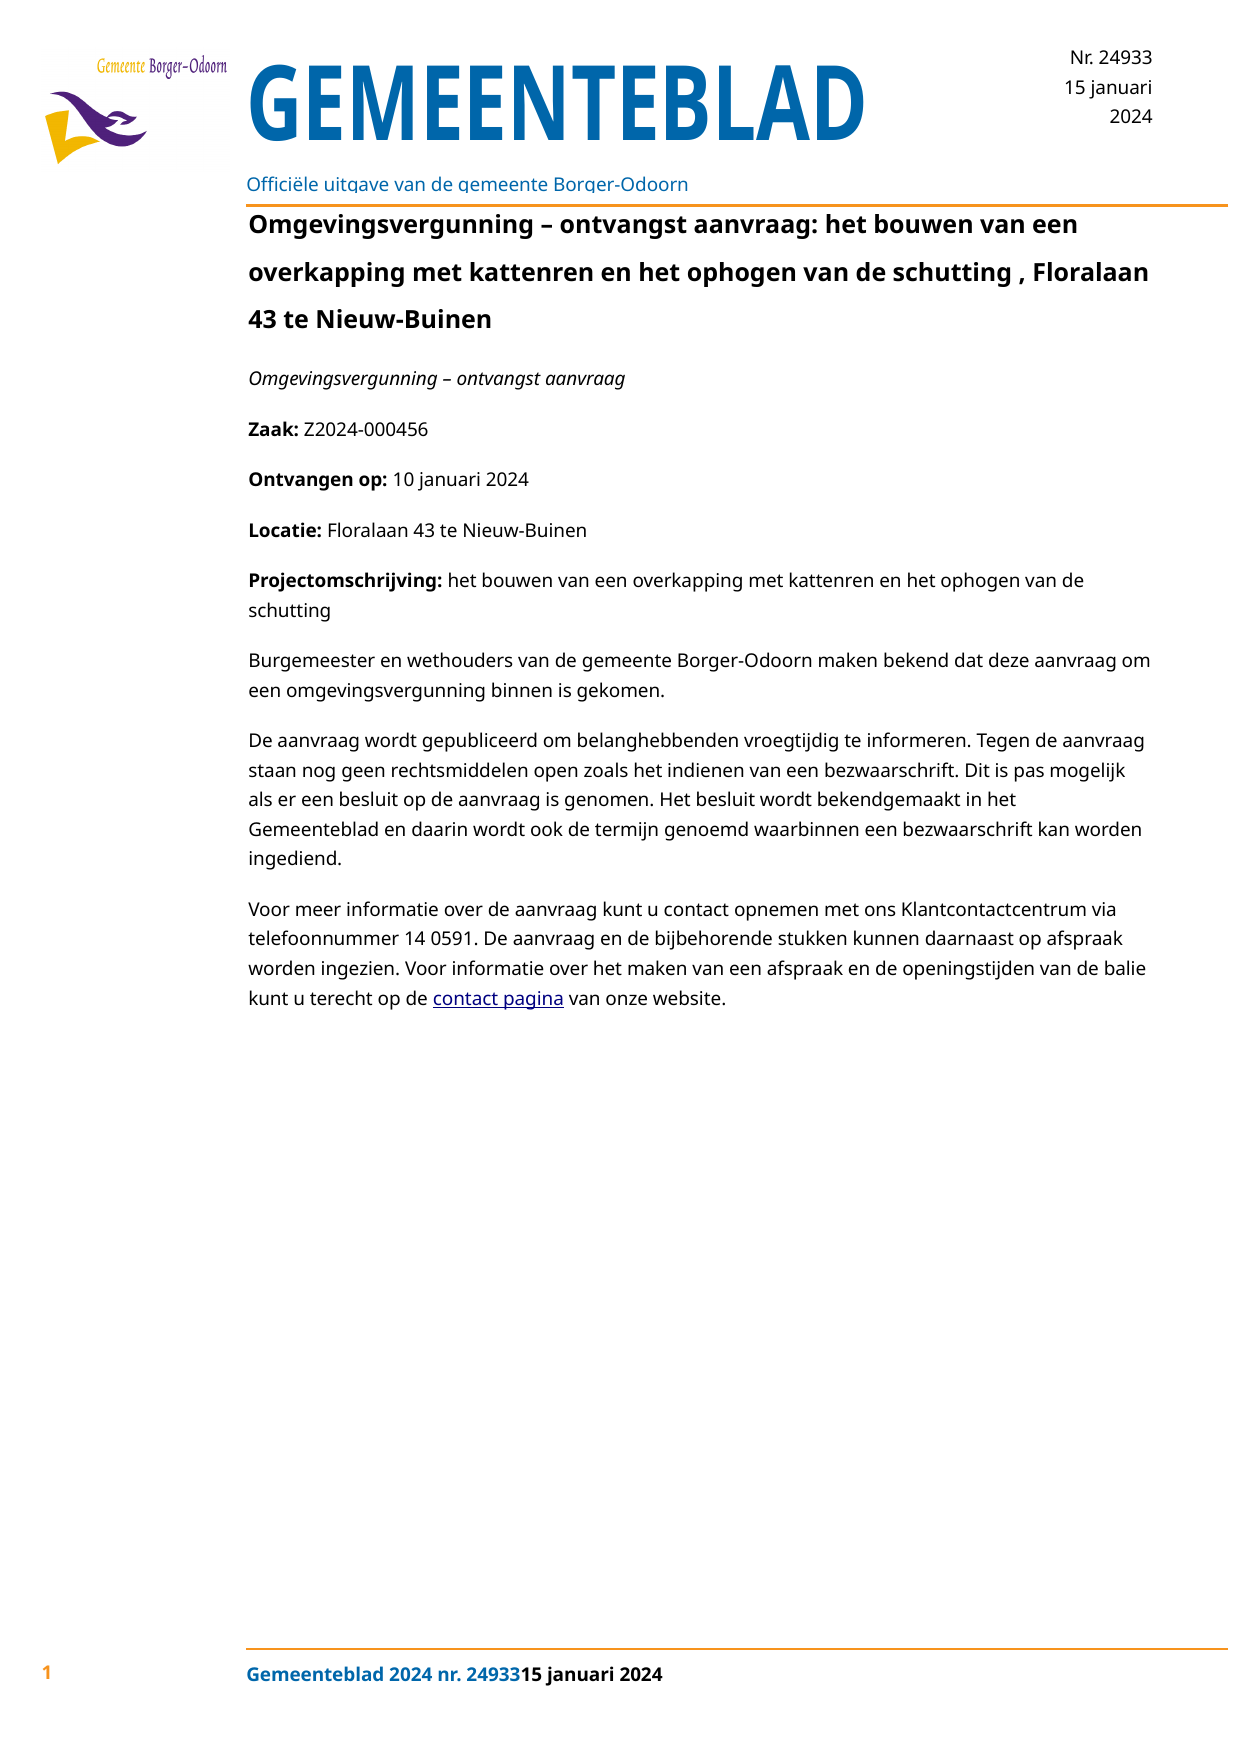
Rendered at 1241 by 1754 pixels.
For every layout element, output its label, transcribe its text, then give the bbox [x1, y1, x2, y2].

picture [41, 47, 231, 172]
text Omgevingsvergunning – ontvangst aanvraag: het bouwen van een overkapping met kattenren en het ophogen van de schutting , Floralaan 43 te Nieuw-Buinen [248, 207, 1152, 336]
text Ontvangen op: 10 januari 2024 [248, 466, 1152, 492]
text Locatie: Floralaan 43 te Nieuw-Buinen [248, 517, 1152, 542]
text Projectomschrijving: het bouwen van een overkapping met kattenren en het ophogen van de schutting [248, 567, 1152, 622]
text Zaak: Z2024-000456 [248, 416, 1152, 442]
text Omgevingsvergunning – ontvangst aanvraag [248, 366, 1152, 391]
text Voor meer informatie over de aanvraag kunt u contact opnemen met ons Klantcontactcentrum via telefoonnummer 14 0591. De aanvraag en de bijbehorende stukken kunnen daarnaast op afspraak worden ingezien. Voor informatie over het maken van een afspraak en de openingstijden van de balie kunt u terecht op de contact pagina van onze website. [248, 896, 1152, 1010]
text Burgemeester en wethouders van de gemeente Borger-Odoorn maken bekend dat deze aanvraag om een omgevingsvergunning binnen is gekomen. [248, 647, 1152, 702]
text De aanvraag wordt gepubliceerd om belanghebbenden vroegtijdig te informeren. Tegen de aanvraag staan nog geen rechtsmiddelen open zoals het indienen van een bezwaarschrift. Dit is pas mogelijk als er een besluit op de aanvraag is genomen. Het besluit wordt bekendgemaakt in het Gemeenteblad en daarin wordt ook de termijn genoemd waarbinnen een bezwaarschrift kan worden ingediend. [248, 727, 1152, 871]
